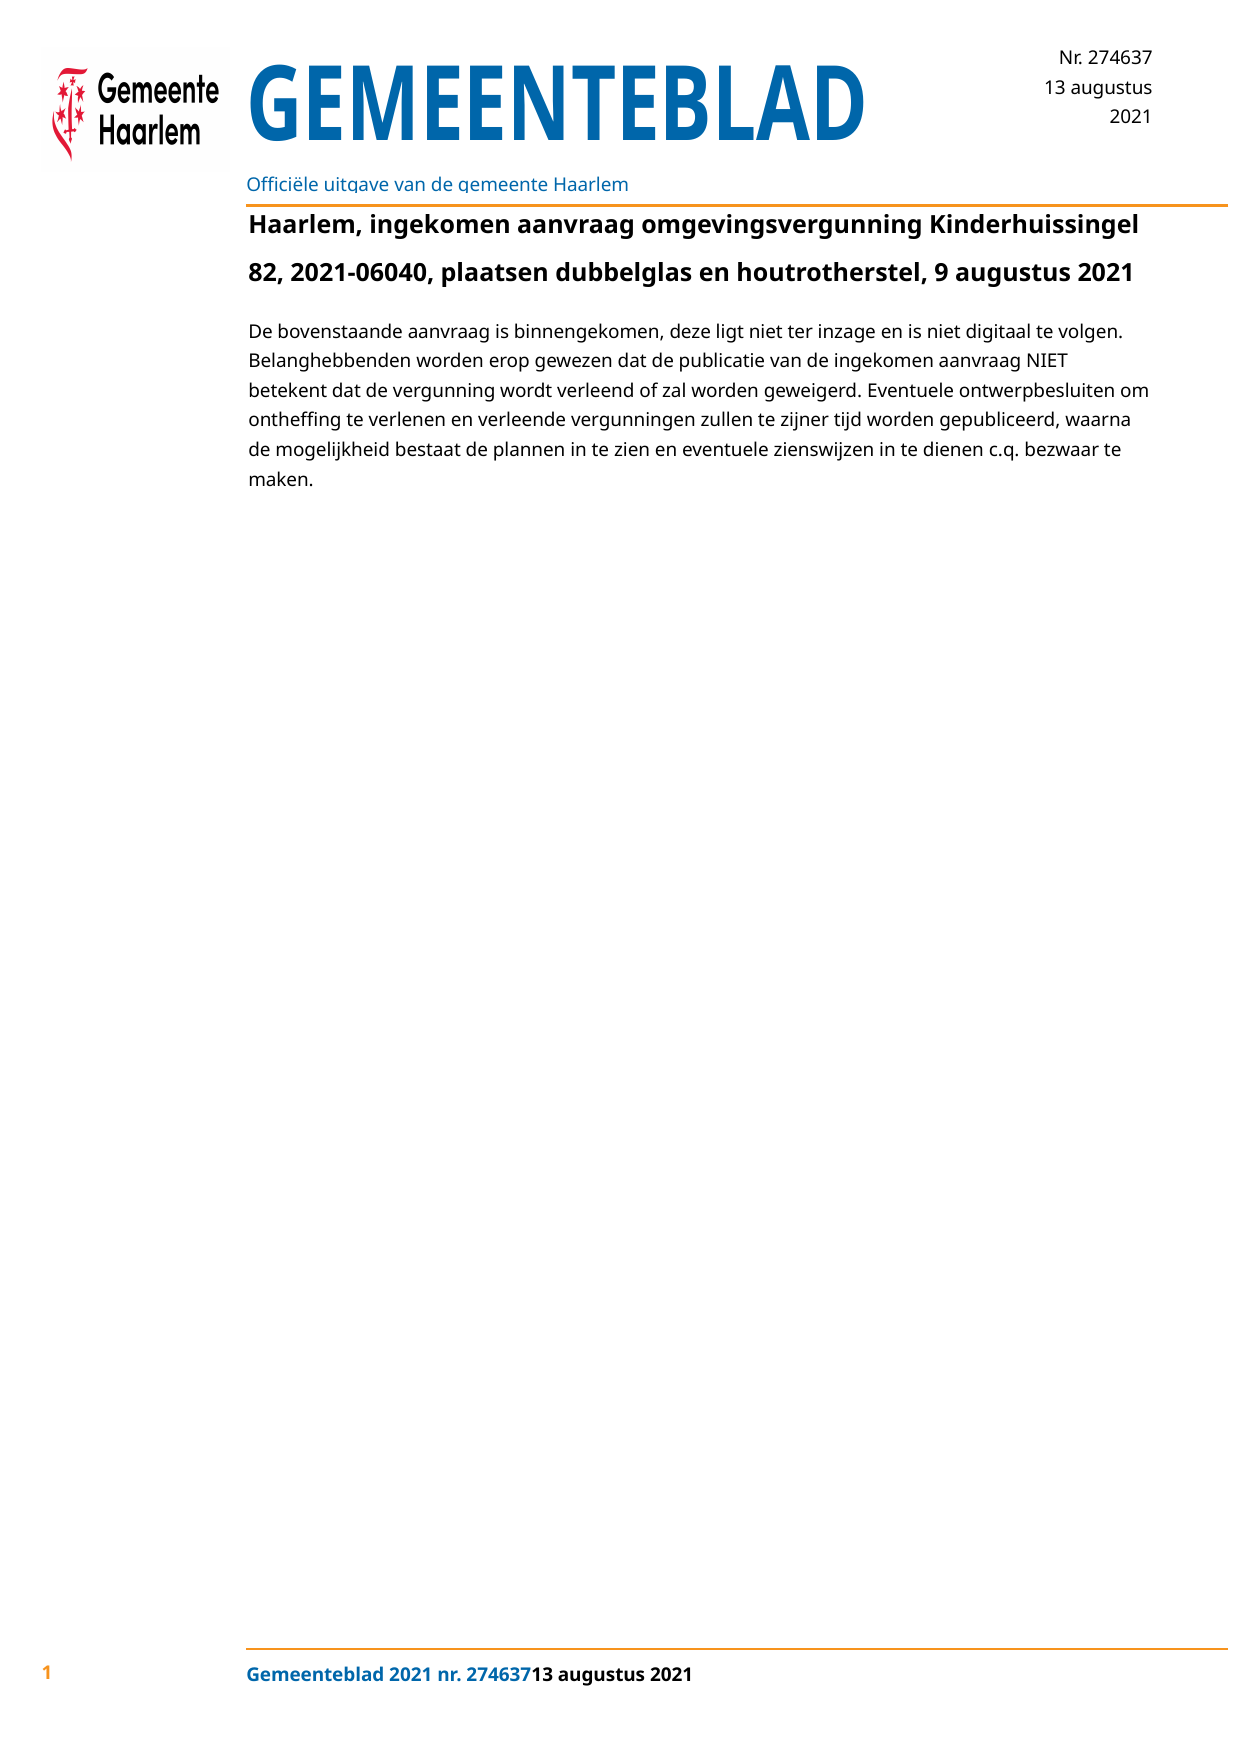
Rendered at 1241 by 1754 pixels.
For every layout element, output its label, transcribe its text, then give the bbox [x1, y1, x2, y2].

text Haarlem, ingekomen aanvraag omgevingsvergunning Kinderhuissingel 82, 2021-06040, plaatsen dubbelglas en houtrotherstel, 9 augustus 2021 [248, 207, 1152, 288]
text De bovenstaande aanvraag is binnengekomen, deze ligt niet ter inzage en is niet digitaal te volgen. Belanghebbenden worden erop gewezen dat de publicatie van de ingekomen aanvraag NIET betekent dat de vergunning wordt verleend of zal worden geweigerd. Eventuele ontwerpbesluiten om ontheffing te verlenen en verleende vergunningen zullen te zijner tijd worden gepubliceerd, waarna de mogelijkheid bestaat de plannen in te zien en eventuele zienswijzen in te dienen c.q. bezwaar te maken. [248, 318, 1152, 492]
picture [41, 47, 231, 172]
